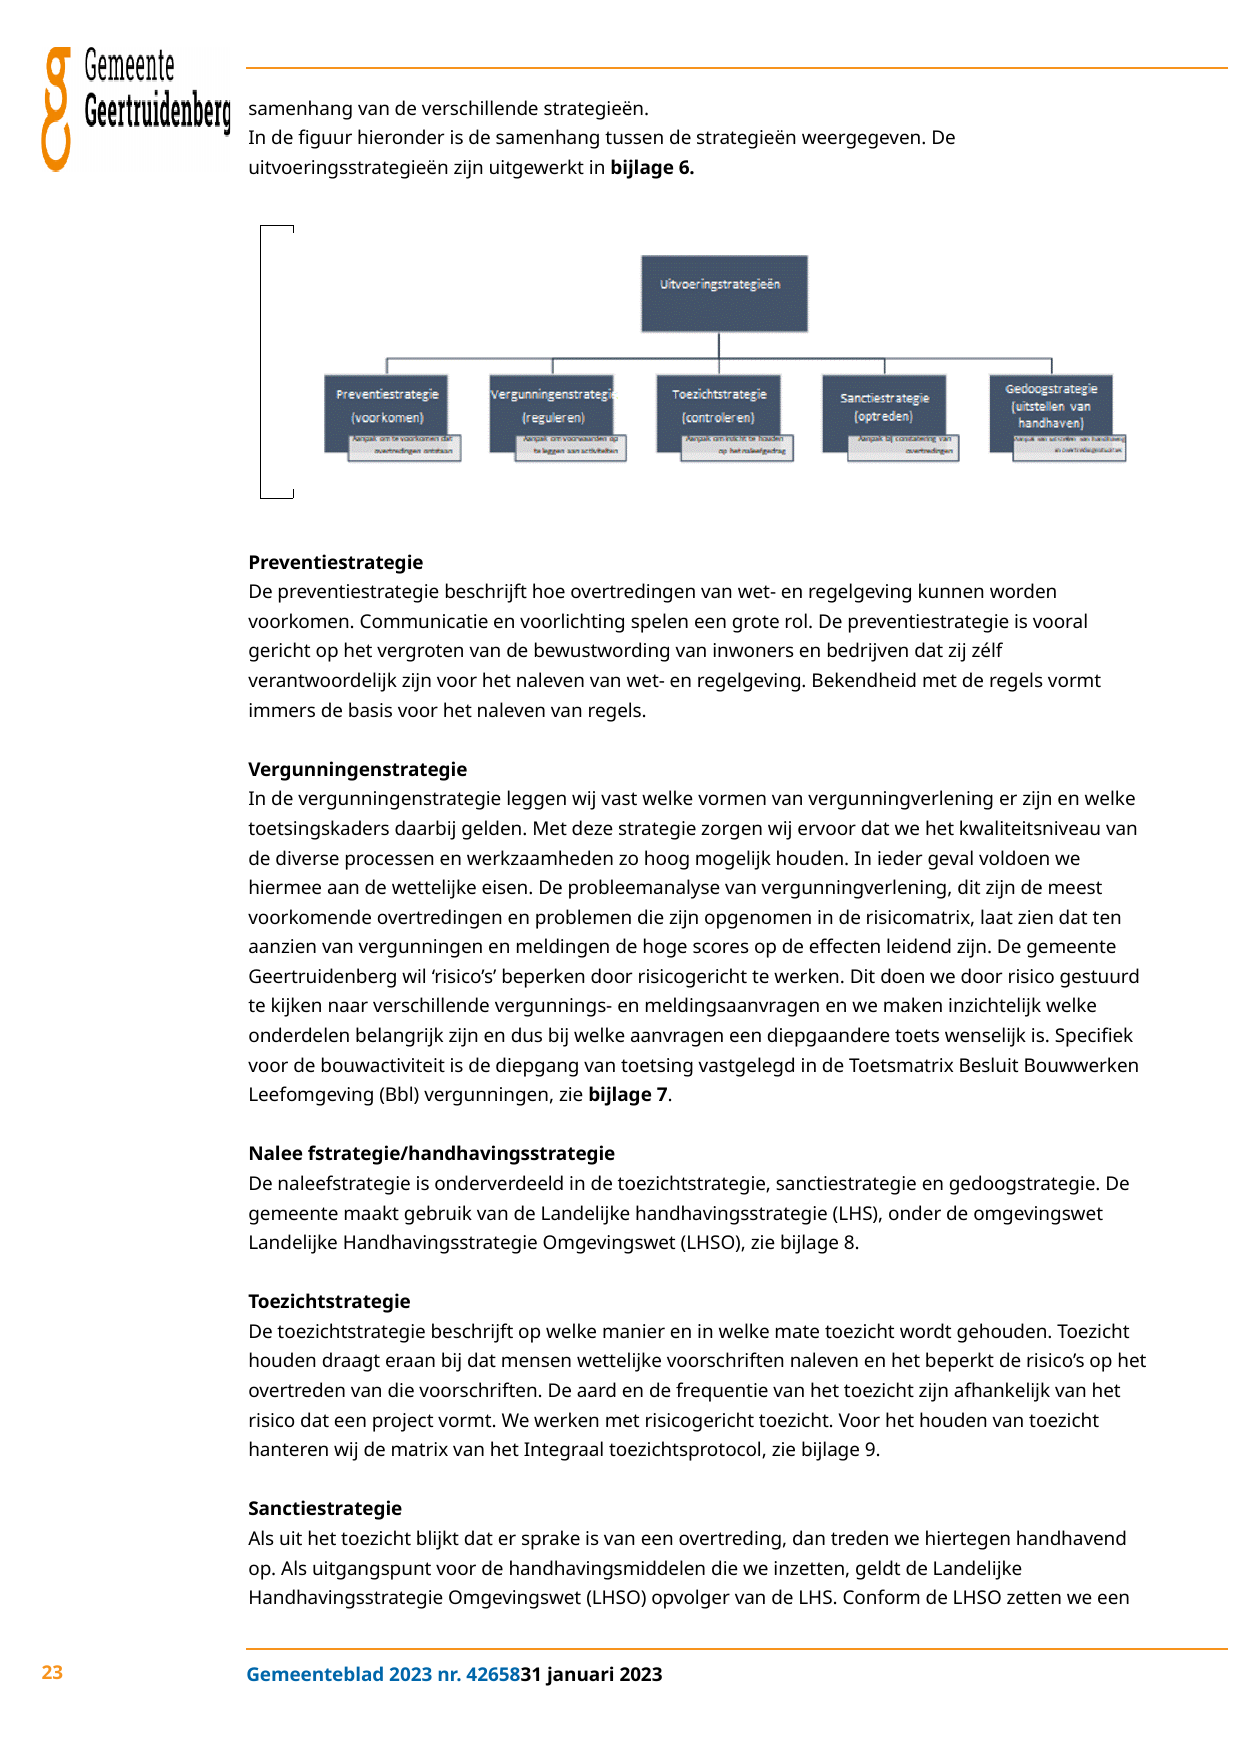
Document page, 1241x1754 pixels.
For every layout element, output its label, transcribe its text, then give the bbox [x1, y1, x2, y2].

text Toezichtstrategie [248, 1288, 1152, 1314]
text De toezichtstrategie beschrijft op welke manier en in welke mate toezicht wordt gehouden. Toezicht houden draagt eraan bij dat mensen wettelijke voorschriften naleven en het beperkt de risico’s op het overtreden van die voorschriften. De aard en de frequentie van het toezicht zijn afhankelijk van het risico dat een project vormt. We werken met risicogericht toezicht. Voor het houden van toezicht hanteren wij de matrix van het Integraal toezichtsprotocol, zie bijlage 9. [248, 1318, 1152, 1462]
picture [41, 47, 231, 172]
text Sanctiestrategie [248, 1496, 1152, 1521]
text Nalee fstrategie/handhavingsstrategie [248, 1141, 1152, 1166]
text De preventiestrategie beschrijft hoe overtredingen van wet- en regelgeving kunnen worden voorkomen. Communicatie en voorlichting spelen een grote rol. De preventiestrategie is vooral gericht op het vergroten van de bewustwording van inwoners en bedrijven dat zij zélf verantwoordelijk zijn voor het naleven van wet- en regelgeving. Bekendheid met de regels vormt immers de basis voor het naleven van regels. [248, 578, 1152, 723]
text De naleefstrategie is onderverdeeld in de toezichtstrategie, sanctiestrategie en gedoogstrategie. De gemeente maakt gebruik van de Landelijke handhavingsstrategie (LHS), onder de omgevingswet Landelijke Handhavingsstrategie Omgevingswet (LHSO), zie bijlage 8. [248, 1170, 1152, 1255]
text In de figuur hieronder is de samenhang tussen de strategieën weergegeven. De uitvoeringsstrategieën zijn uitgewerkt in bijlage 6. [248, 124, 1152, 180]
text Preventiestrategie [248, 549, 1152, 575]
text Als uit het toezicht blijkt dat er sprake is van een overtreding, dan treden we hiertegen handhavend op. Als uitgangspunt voor de handhavingsmiddelen die we inzetten, geldt de Landelijke Handhavingsstrategie Omgevingswet (LHSO) opvolger van de LHS. Conform de LHSO zetten we een [248, 1525, 1152, 1610]
text Vergunningenstrategie [248, 756, 1152, 782]
text samenhang van de verschillende strategieën. [248, 95, 1152, 121]
text In de vergunningenstrategie leggen wij vast welke vormen van vergunningverlening er zijn en welke toetsingskaders daarbij gelden. Met deze strategie zorgen wij ervoor dat we het kwaliteitsniveau van de diverse processen en werkzaamheden zo hoog mogelijk houden. In ieder geval voldoen we hiermee aan de wettelijke eisen. De probleemanalyse van vergunningverlening, dit zijn de meest voorkomende overtredingen en problemen die zijn opgenomen in de risicomatrix, laat zien dat ten aanzien van vergunningen en meldingen de hoge scores op de effecten leidend zijn. De gemeente Geertruidenberg wil ‘risico’s’ beperken door risicogericht te werken. Dit doen we door risico gestuurd te kijken naar verschillende vergunnings- en meldingsaanvragen en we maken inzichtelijk welke onderdelen belangrijk zijn en dus bij welke aanvragen een diepgaandere toets wenselijk is. Specifiek voor de bouwactiviteit is de diepgang van toetsing vastgelegd in de Toetsmatrix Besluit Bouwwerken Leefomgeving (Bbl) vergunningen, zie bijlage 7. [248, 786, 1152, 1107]
picture [268, 233, 1155, 489]
